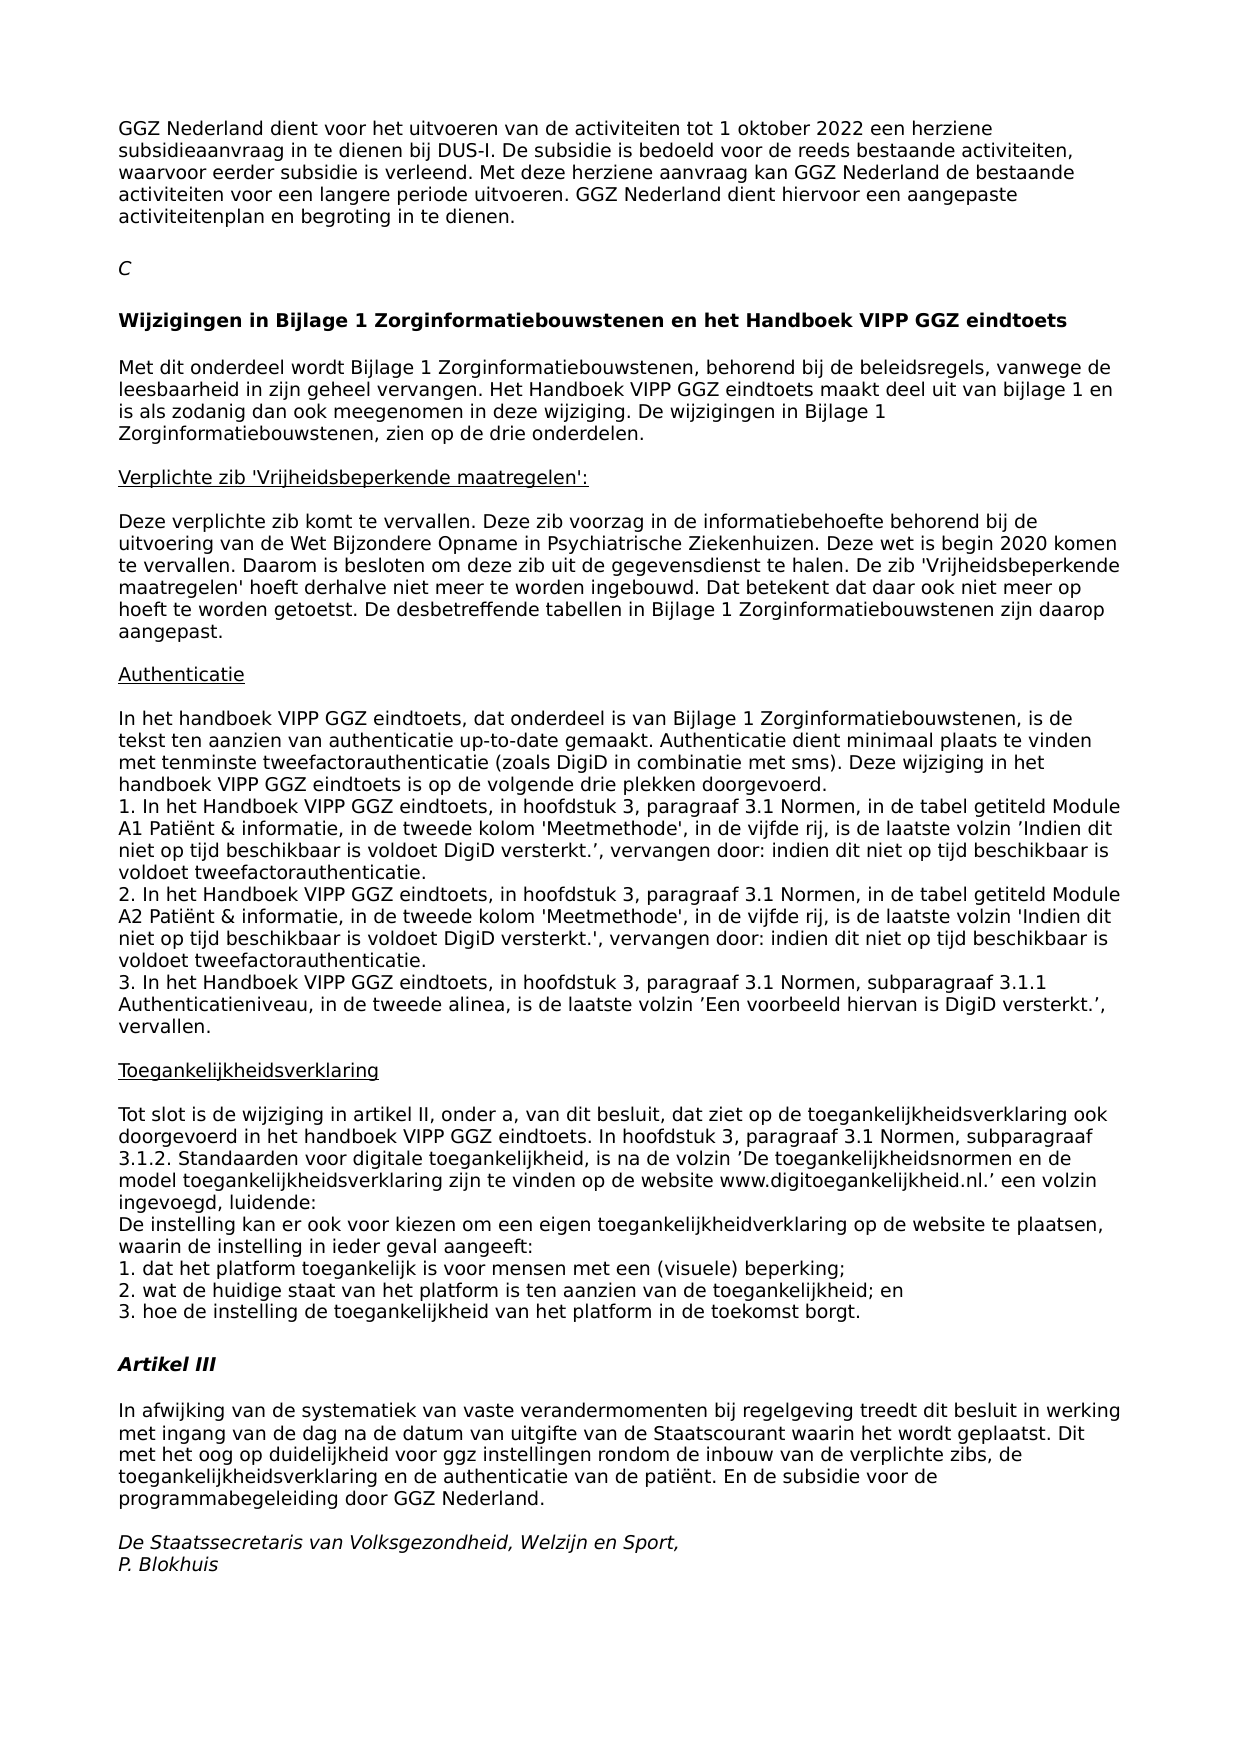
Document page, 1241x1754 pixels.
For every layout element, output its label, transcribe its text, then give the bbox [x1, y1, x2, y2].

text De Staatssecretaris van Volksgezondheid, Welzijn en Sport, P. Blokhuis [118, 1532, 1122, 1576]
text Tot slot is de wijziging in artikel II, onder a, van dit besluit, dat ziet op de toegankelijkheidsverklaring ook doorgevoerd in het handboek VIPP GGZ eindtoets. In hoofdstuk 3, paragraaf 3.1 Normen, subparagraaf 3.1.2. Standaarden voor digitale toegankelijkheid, is na de volzin ’De toegankelijkheidsnormen en de model toegankelijkheidsverklaring zijn te vinden op de website www.digitoegankelijkheid.nl.’ een volzin ingevoegd, luidende: [118, 1104, 1122, 1213]
subtitle Verplichte zib 'Vrijheidsbeperkende maatregelen': [118, 467, 1122, 489]
text Met dit onderdeel wordt Bijlage 1 Zorginformatiebouwstenen, behorend bij de beleidsregels, vanwege de leesbaarheid in zijn geheel vervangen. Het Handboek VIPP GGZ eindtoets maakt deel uit van bijlage 1 en is als zodanig dan ook meegenomen in deze wijziging. De wijzigingen in Bijlage 1 Zorginformatiebouwstenen, zien op de drie onderdelen. [118, 357, 1122, 445]
subtitle Toegankelijkheidsverklaring [118, 1060, 1122, 1082]
text In het handboek VIPP GGZ eindtoets, dat onderdeel is van Bijlage 1 Zorginformatiebouwstenen, is de tekst ten aanzien van authenticatie up-to-date gemaakt. Authenticatie dient minimaal plaats te vinden met tenminste tweefactorauthenticatie (zoals DigiD in combinatie met sms). Deze wijziging in het handboek VIPP GGZ eindtoets is op de volgende drie plekken doorgevoerd. [118, 708, 1122, 796]
subtitle Artikel III [118, 1353, 1122, 1375]
text De instelling kan er ook voor kiezen om een eigen toegankelijkheidverklaring op de website te plaatsen, waarin de instelling in ieder geval aangeeft: [118, 1213, 1122, 1257]
text 1. In het Handboek VIPP GGZ eindtoets, in hoofdstuk 3, paragraaf 3.1 Normen, in de tabel getiteld Module A1 Patiënt & informatie, in de tweede kolom 'Meetmethode', in de vijfde rij, is de laatste volzin ’Indien dit niet op tijd beschikbaar is voldoet DigiD versterkt.’, vervangen door: indien dit niet op tijd beschikbaar is voldoet tweefactorauthenticatie. [118, 796, 1122, 884]
text 2. In het Handboek VIPP GGZ eindtoets, in hoofdstuk 3, paragraaf 3.1 Normen, in de tabel getiteld Module A2 Patiënt & informatie, in de tweede kolom 'Meetmethode', in de vijfde rij, is de laatste volzin 'Indien dit niet op tijd beschikbaar is voldoet DigiD versterkt.', vervangen door: indien dit niet op tijd beschikbaar is voldoet tweefactorauthenticatie. [118, 884, 1122, 972]
text 3. hoe de instelling de toegankelijkheid van het platform in de toekomst borgt. [118, 1301, 1122, 1323]
text 3. In het Handboek VIPP GGZ eindtoets, in hoofdstuk 3, paragraaf 3.1 Normen, subparagraaf 3.1.1 Authenticatieniveau, in de tweede alinea, is de laatste volzin ’Een voorbeeld hiervan is DigiD versterkt.’, vervallen. [118, 972, 1122, 1038]
text 1. dat het platform toegankelijk is voor mensen met een (visuele) beperking; [118, 1257, 1122, 1279]
subtitle C [118, 258, 1122, 280]
text Deze verplichte zib komt te vervallen. Deze zib voorzag in de informatiebehoefte behorend bij de uitvoering van de Wet Bijzondere Opname in Psychiatrische Ziekenhuizen. Deze wet is begin 2020 komen te vervallen. Daarom is besloten om deze zib uit de gegevensdienst te halen. De zib 'Vrijheidsbeperkende maatregelen' hoeft derhalve niet meer te worden ingebouwd. Dat betekent dat daar ook niet meer op hoeft te worden getoetst. De desbetreffende tabellen in Bijlage 1 Zorginformatiebouwstenen zijn daarop aangepast. [118, 511, 1122, 642]
subtitle Authenticatie [118, 664, 1122, 686]
text GGZ Nederland dient voor het uitvoeren van de activiteiten tot 1 oktober 2022 een herziene subsidieaanvraag in te dienen bij DUS-I. De subsidie is bedoeld voor de reeds bestaande activiteiten, waarvoor eerder subsidie is verleend. Met deze herziene aanvraag kan GGZ Nederland de bestaande activiteiten voor een langere periode uitvoeren. GGZ Nederland dient hiervoor een aangepaste activiteitenplan en begroting in te dienen. [118, 118, 1122, 228]
subtitle Wijzigingen in Bijlage 1 Zorginformatiebouwstenen en het Handboek VIPP GGZ eindtoets [118, 310, 1122, 332]
text In afwijking van de systematiek van vaste verandermomenten bij regelgeving treedt dit besluit in werking met ingang van de dag na de datum van uitgifte van de Staatscourant waarin het wordt geplaatst. Dit met het oog op duidelijkheid voor ggz instellingen rondom de inbouw van de verplichte zibs, de toegankelijkheidsverklaring en de authenticatie van de patiënt. En de subsidie voor de programmabegeleiding door GGZ Nederland. [118, 1400, 1122, 1510]
text 2. wat de huidige staat van het platform is ten aanzien van de toegankelijkheid; en [118, 1279, 1122, 1301]
